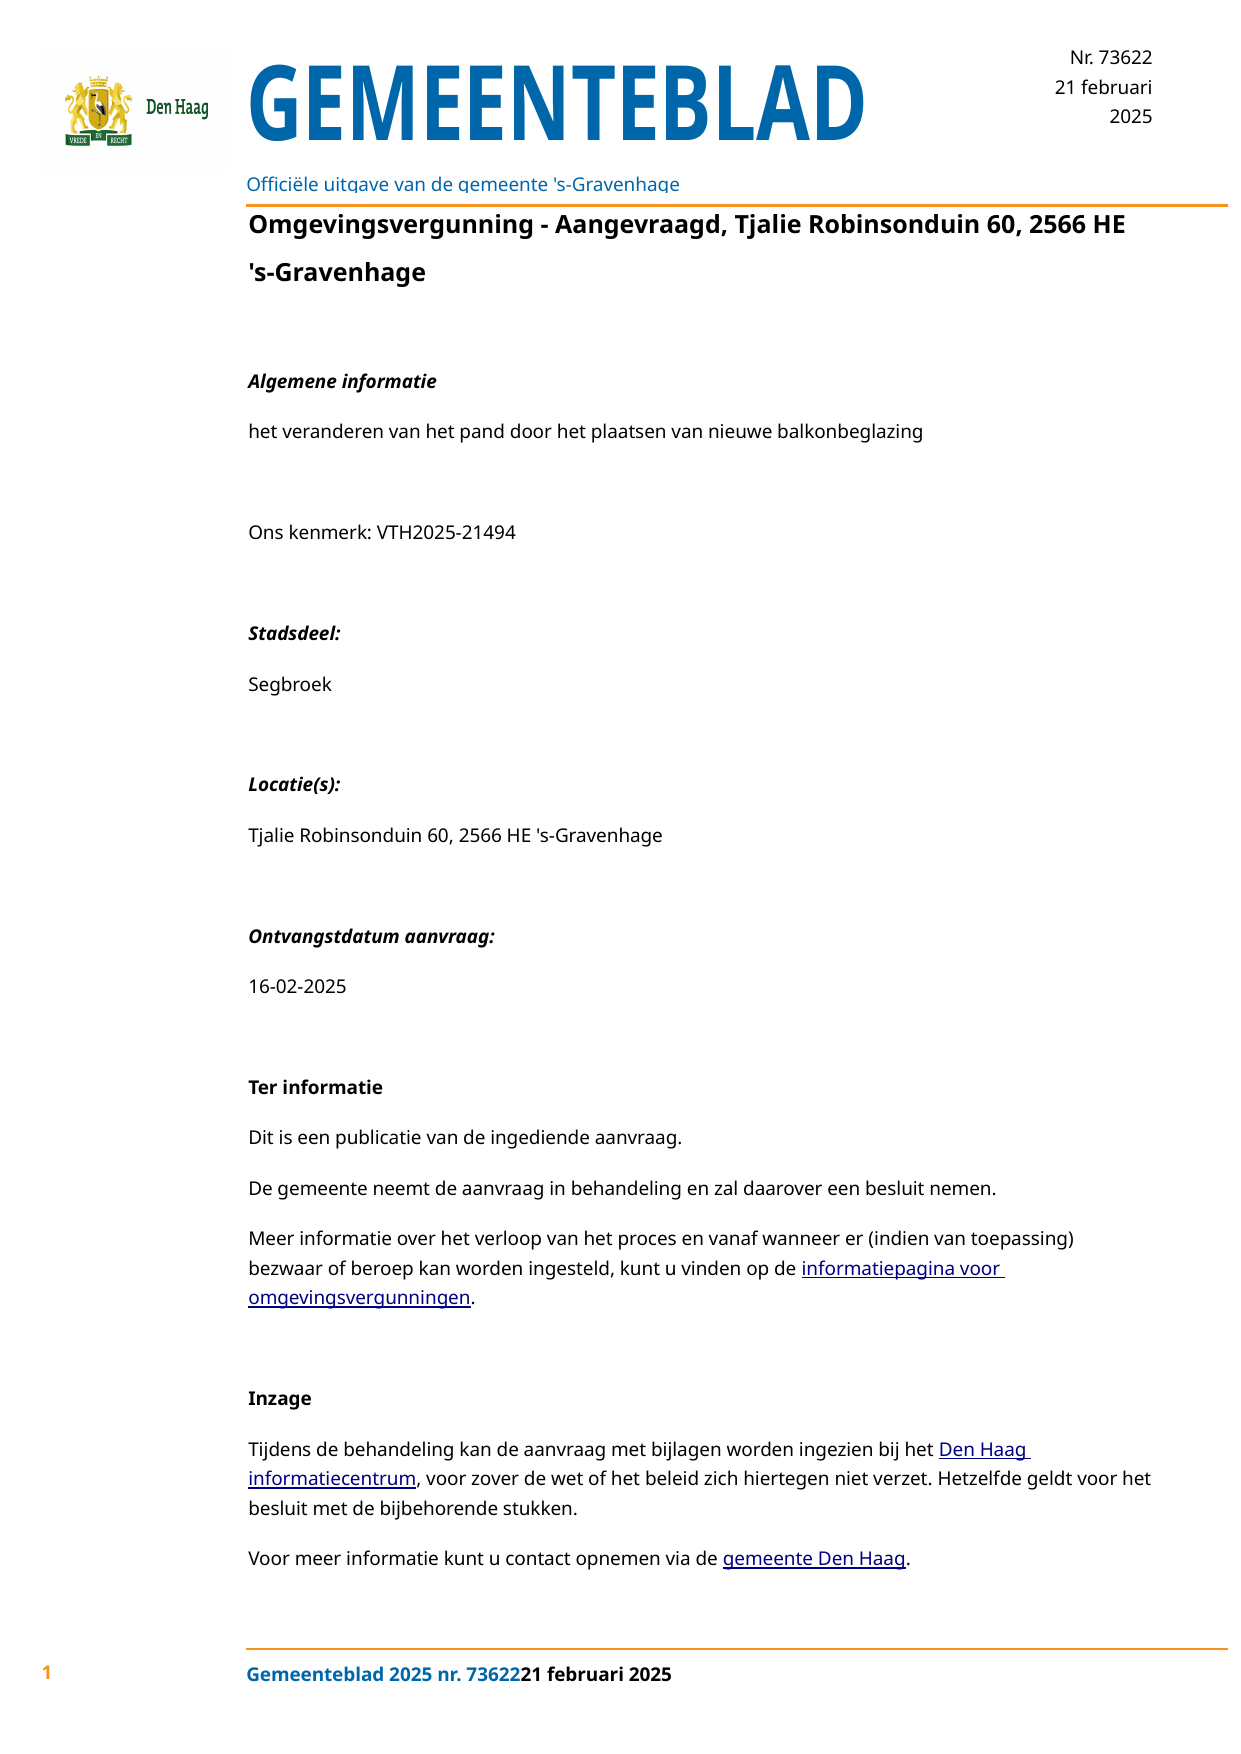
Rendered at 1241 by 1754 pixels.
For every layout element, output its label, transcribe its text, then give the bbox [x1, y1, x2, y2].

text Locatie(s): [248, 772, 1152, 797]
text Segbroek [248, 671, 1152, 697]
text Ons kenmerk: VTH2025-21494 [248, 519, 1152, 545]
text 16-02-2025 [248, 973, 1152, 999]
text Stadsdeel: [248, 620, 1152, 646]
text Voor meer informatie kunt u contact opnemen via de gemeente Den Haag. [248, 1545, 1152, 1571]
text Meer informatie over het verloop van het proces en vanaf wanneer er (indien van toepassing) bezwaar of beroep kan worden ingesteld, kunt u vinden op de informatiepagina voor omgevingsvergunningen. [248, 1225, 1152, 1310]
text Algemene informatie [248, 368, 1152, 394]
text Ter informatie [248, 1074, 1152, 1100]
text De gemeente neemt de aanvraag in behandeling en zal daarover een besluit nemen. [248, 1175, 1152, 1201]
text Ontvangstdatum aanvraag: [248, 923, 1152, 949]
text het veranderen van het pand door het plaatsen van nieuwe balkonbeglazing [248, 419, 1152, 444]
text Omgevingsvergunning - Aangevraagd, Tjalie Robinsonduin 60, 2566 HE 's-Gravenhage [248, 207, 1152, 288]
text Tjalie Robinsonduin 60, 2566 HE 's-Gravenhage [248, 822, 1152, 848]
text Dit is een publicatie van de ingediende aanvraag. [248, 1124, 1152, 1150]
text Inzage [248, 1385, 1152, 1411]
text Tijdens de behandeling kan de aanvraag met bijlagen worden ingezien bij het Den Haag informatiecentrum, voor zover de wet of het beleid zich hiertegen niet verzet. Hetzelfde geldt voor het besluit met de bijbehorende stukken. [248, 1436, 1152, 1521]
picture [41, 47, 231, 172]
